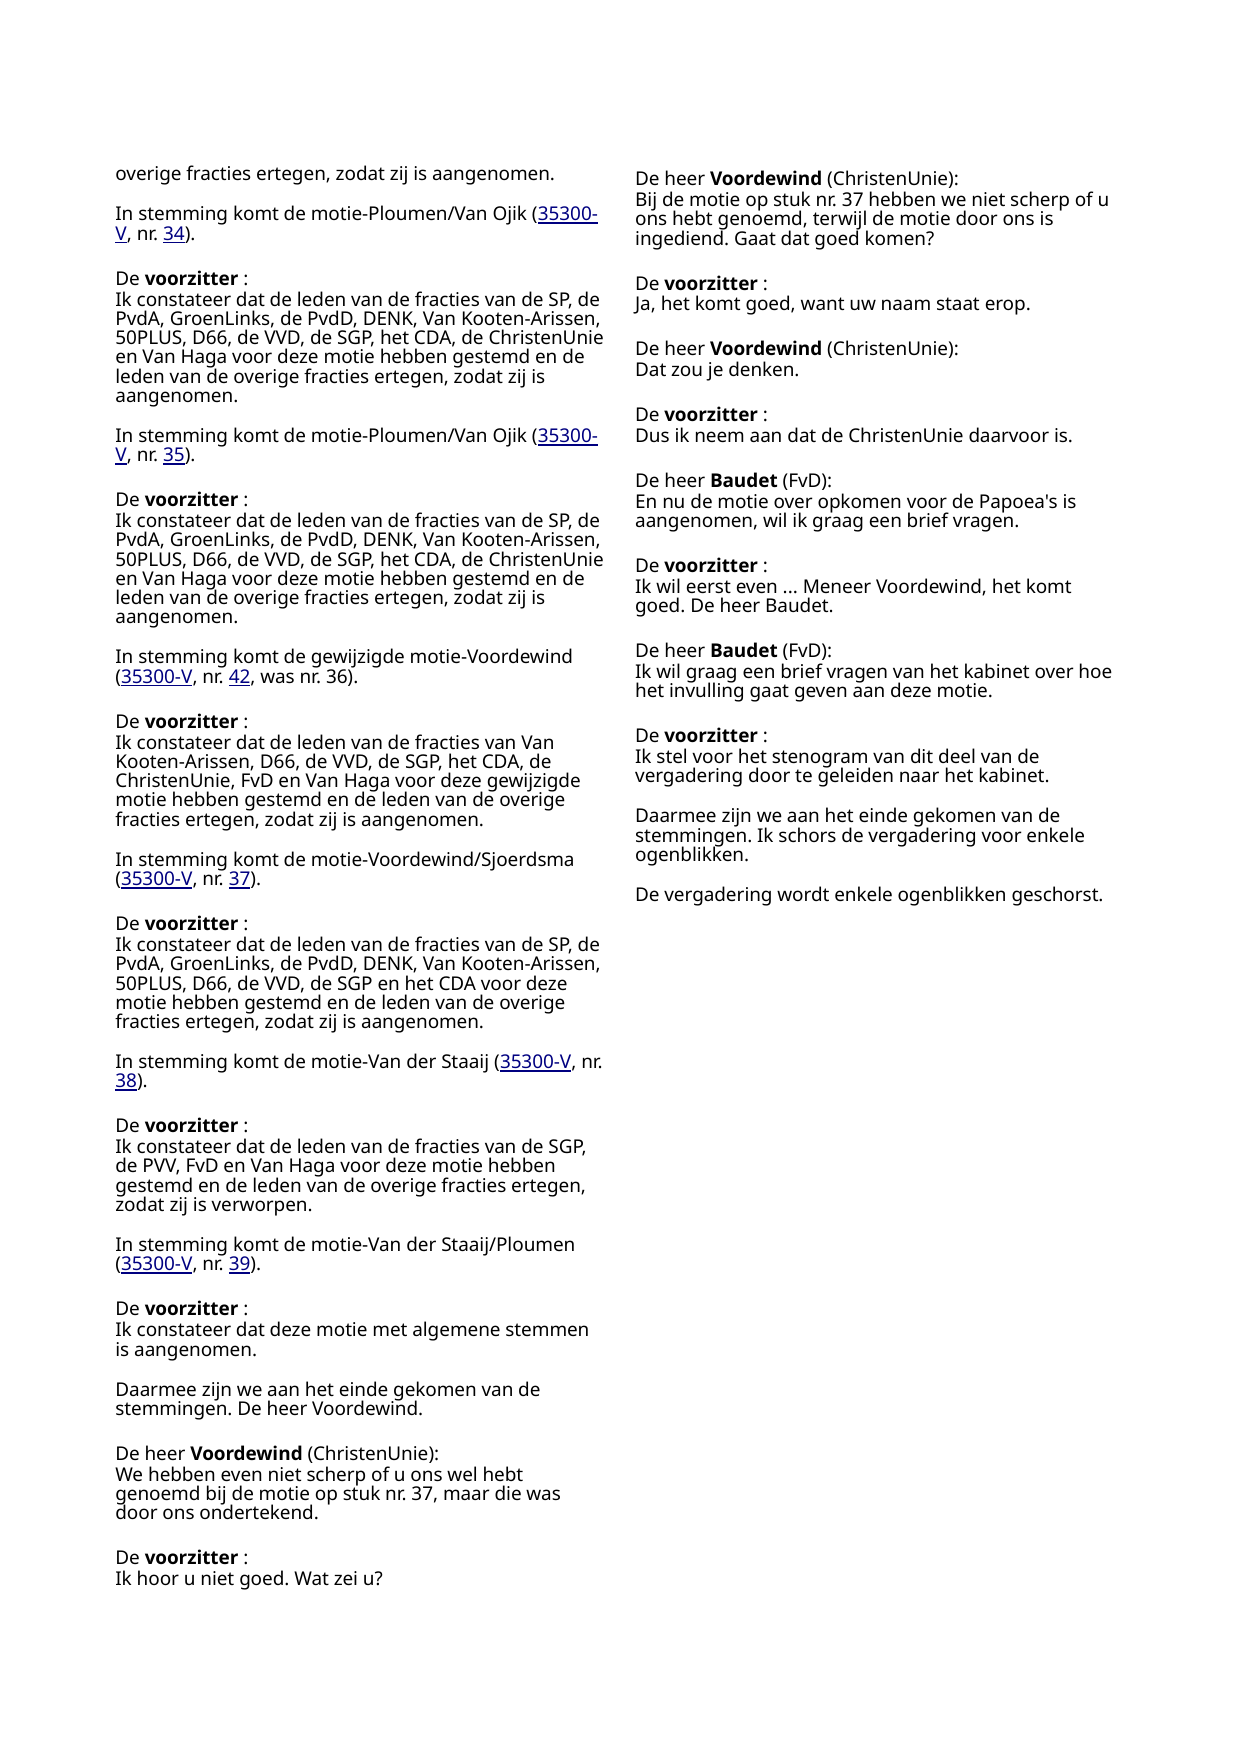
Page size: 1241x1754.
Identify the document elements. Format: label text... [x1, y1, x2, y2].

text Ja, het komt goed, want uw naam staat erop. [635, 295, 1125, 315]
text De heer Voordewind (ChristenUnie): [635, 336, 1125, 361]
text Ik wil eerst even ... Meneer Voordewind, het komt goed. De heer Baudet. [635, 578, 1125, 617]
text Daarmee zijn we aan het einde gekomen van de stemmingen. Ik schors de vergadering voor enkele ogenblikken. [635, 807, 1125, 865]
text overige fracties ertegen, zodat zij is aangenomen. [115, 165, 605, 184]
text In stemming komt de motie-Voordewind/Sjoerdsma (35300-V, nr. 37). [115, 851, 605, 889]
text In stemming komt de motie-Ploumen/Van Ojik (35300-V, nr. 34). [115, 205, 605, 244]
text De voorzitter : [635, 270, 1125, 295]
text Ik constateer dat de leden van de fracties van de SP, de PvdA, GroenLinks, de PvdD, DENK, Van Kooten-Arissen, 50PLUS, D66, de VVD, de SGP en het CDA voor deze motie hebben gestemd en de leden van de overige fracties ertegen, zodat zij is aangenomen. [115, 936, 605, 1032]
text De voorzitter : [115, 265, 605, 291]
text De voorzitter : [115, 910, 605, 936]
text Ik constateer dat deze motie met algemene stemmen is aangenomen. [115, 1321, 605, 1360]
text De voorzitter : [115, 1296, 605, 1321]
text De voorzitter : [635, 401, 1125, 427]
text De vergadering wordt enkele ogenblikken geschorst. [635, 886, 1125, 905]
text De heer Voordewind (ChristenUnie): [635, 165, 1125, 191]
text Dat zou je denken. [635, 361, 1125, 381]
text Daarmee zijn we aan het einde gekomen van de stemmingen. De heer Voordewind. [115, 1381, 605, 1419]
text Ik constateer dat de leden van de fracties van Van Kooten-Arissen, D66, de VVD, de SGP, het CDA, de ChristenUnie, FvD en Van Haga voor deze gewijzigde motie hebben gestemd en de leden van de overige fracties ertegen, zodat zij is aangenomen. [115, 734, 605, 830]
text Bij de motie op stuk nr. 37 hebben we niet scherp of u ons hebt genoemd, terwijl de motie door ons is ingediend. Gaat dat goed komen? [635, 191, 1125, 249]
text De voorzitter : [115, 1112, 605, 1138]
text Ik wil graag een brief vragen van het kabinet over hoe het invulling gaat geven aan deze motie. [635, 663, 1125, 702]
text Ik constateer dat de leden van de fracties van de SP, de PvdA, GroenLinks, de PvdD, DENK, Van Kooten-Arissen, 50PLUS, D66, de VVD, de SGP, het CDA, de ChristenUnie en Van Haga voor deze motie hebben gestemd en de leden van de overige fracties ertegen, zodat zij is aangenomen. [115, 512, 605, 628]
text De heer Baudet (FvD): [635, 637, 1125, 663]
text De voorzitter : [635, 552, 1125, 578]
text De heer Baudet (FvD): [635, 467, 1125, 493]
text Ik constateer dat de leden van de fracties van de SGP, de PVV, FvD en Van Haga voor deze motie hebben gestemd en de leden van de overige fracties ertegen, zodat zij is verworpen. [115, 1138, 605, 1215]
text In stemming komt de motie-Van der Staaij (35300-V, nr. 38). [115, 1053, 605, 1092]
text De voorzitter : [115, 486, 605, 512]
text De voorzitter : [635, 722, 1125, 748]
text Dus ik neem aan dat de ChristenUnie daarvoor is. [635, 427, 1125, 446]
text We hebben even niet scherp of u ons wel hebt genoemd bij de motie op stuk nr. 37, maar die was door ons ondertekend. [115, 1466, 605, 1523]
text Ik stel voor het stenogram van dit deel van de vergadering door te geleiden naar het kabinet. [635, 748, 1125, 787]
text In stemming komt de motie-Van der Staaij/Ploumen (35300-V, nr. 39). [115, 1236, 605, 1275]
text In stemming komt de gewijzigde motie-Voordewind (35300-V, nr. 42, was nr. 36). [115, 648, 605, 687]
text En nu de motie over opkomen voor de Papoea's is aangenomen, wil ik graag een brief vragen. [635, 493, 1125, 531]
text De heer Voordewind (ChristenUnie): [115, 1440, 605, 1466]
text In stemming komt de motie-Ploumen/Van Ojik (35300-V, nr. 35). [115, 427, 605, 466]
text De voorzitter : [115, 1544, 605, 1570]
text Ik constateer dat de leden van de fracties van de SP, de PvdA, GroenLinks, de PvdD, DENK, Van Kooten-Arissen, 50PLUS, D66, de VVD, de SGP, het CDA, de ChristenUnie en Van Haga voor deze motie hebben gestemd en de leden van de overige fracties ertegen, zodat zij is aangenomen. [115, 291, 605, 406]
text De voorzitter : [115, 708, 605, 734]
text Ik hoor u niet goed. Wat zei u? [115, 1570, 605, 1589]
